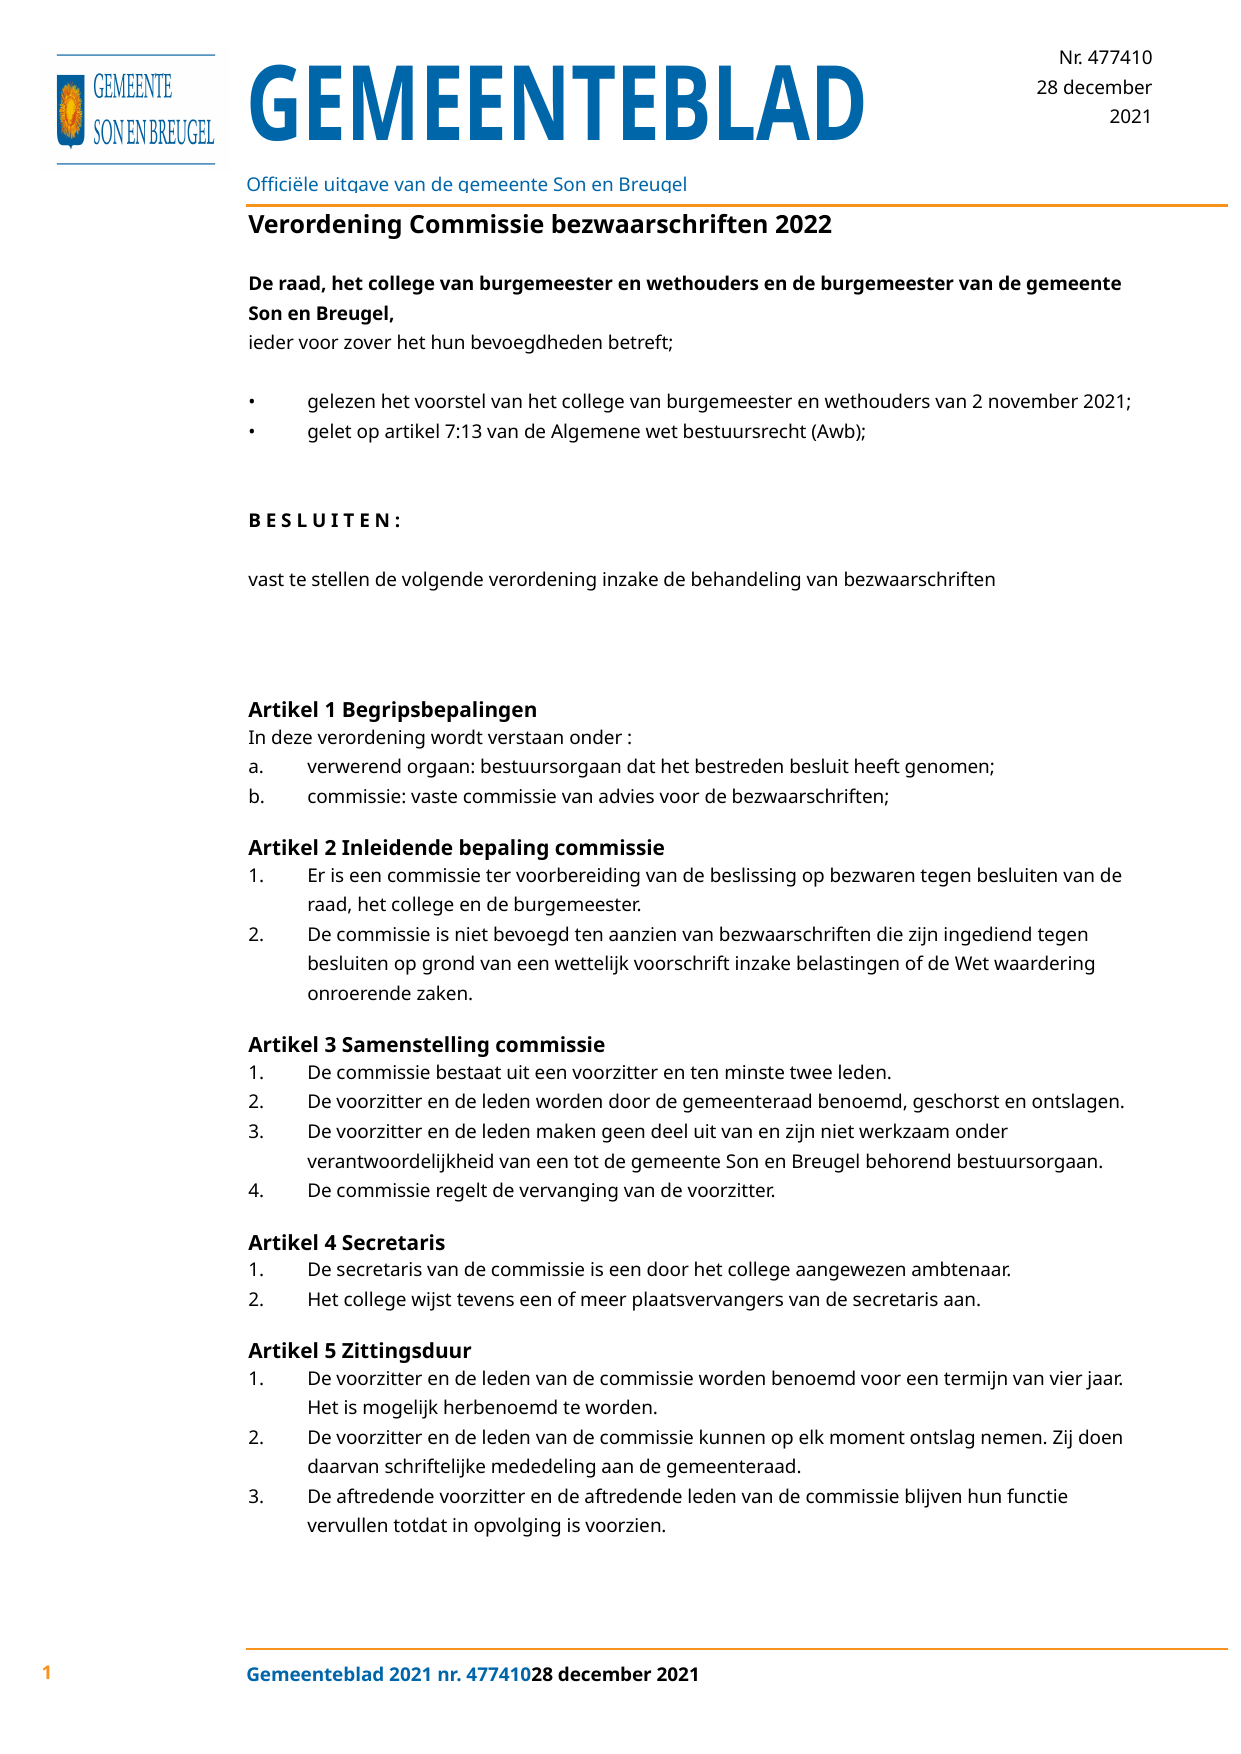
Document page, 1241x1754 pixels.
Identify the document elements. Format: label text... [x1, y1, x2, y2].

text Artikel 1 Begripsbepalingen [248, 695, 1152, 724]
text De raad, het college van burgemeester en wethouders en de burgemeester van de gemeente Son en Breugel, [248, 270, 1152, 326]
list gelezen het voorstel van het college van burgemeester en wethouders van 2 november 2021; [248, 389, 1152, 414]
text Verordening Commissie bezwaarschriften 2022 [248, 207, 1152, 241]
text B E S L U I T E N : [248, 507, 1152, 533]
list commissie: vaste commissie van advies voor de bezwaarschriften; [248, 783, 1152, 809]
list De commissie is niet bevoegd ten aanzien van bezwaarschriften die zijn ingediend tegen besluiten op grond van een wettelijk voorschrift inzake belastingen of de Wet waardering onroerende zaken. [248, 921, 1152, 1006]
list Er is een commissie ter voorbereiding van de beslissing op bezwaren tegen besluiten van de raad, het college en de burgemeester. [248, 862, 1152, 917]
list De aftredende voorzitter en de aftredende leden van de commissie blijven hun functie vervullen totdat in opvolging is voorzien. [248, 1483, 1152, 1538]
list De voorzitter en de leden worden door de gemeenteraad benoemd, geschorst en ontslagen. [248, 1089, 1152, 1114]
list De commissie regelt de vervanging van de voorzitter. [248, 1177, 1152, 1203]
text vast te stellen de volgende verordening inzake de behandeling van bezwaarschriften [248, 566, 1152, 592]
list De voorzitter en de leden van de commissie kunnen op elk moment ontslag nemen. Zij doen daarvan schriftelijke mededeling aan de gemeenteraad. [248, 1424, 1152, 1479]
list Het college wijst tevens een of meer plaatsvervangers van de secretaris aan. [248, 1286, 1152, 1312]
list gelet op artikel 7:13 van de Algemene wet bestuursrecht (Awb); [248, 418, 1152, 444]
list verwerend orgaan: bestuursorgaan dat het bestreden besluit heeft genomen; [248, 753, 1152, 779]
text Artikel 5 Zittingsduur [248, 1336, 1152, 1365]
text In deze verordening wordt verstaan onder : [248, 724, 1152, 749]
picture [41, 47, 231, 172]
text ieder voor zover het hun bevoegdheden betreft; [248, 329, 1152, 355]
text Artikel 2 Inleidende bepaling commissie [248, 833, 1152, 862]
list De voorzitter en de leden maken geen deel uit van en zijn niet werkzaam onder verantwoordelijkheid van een tot de gemeente Son en Breugel behorend bestuursorgaan. [248, 1118, 1152, 1173]
text Artikel 3 Samenstelling commissie [248, 1031, 1152, 1059]
list De secretaris van de commissie is een door het college aangewezen ambtenaar. [248, 1256, 1152, 1282]
list De voorzitter en de leden van de commissie worden benoemd voor een termijn van vier jaar. Het is mogelijk herbenoemd te worden. [248, 1365, 1152, 1420]
text Artikel 4 Secretaris [248, 1228, 1152, 1256]
list De commissie bestaat uit een voorzitter en ten minste twee leden. [248, 1059, 1152, 1085]
